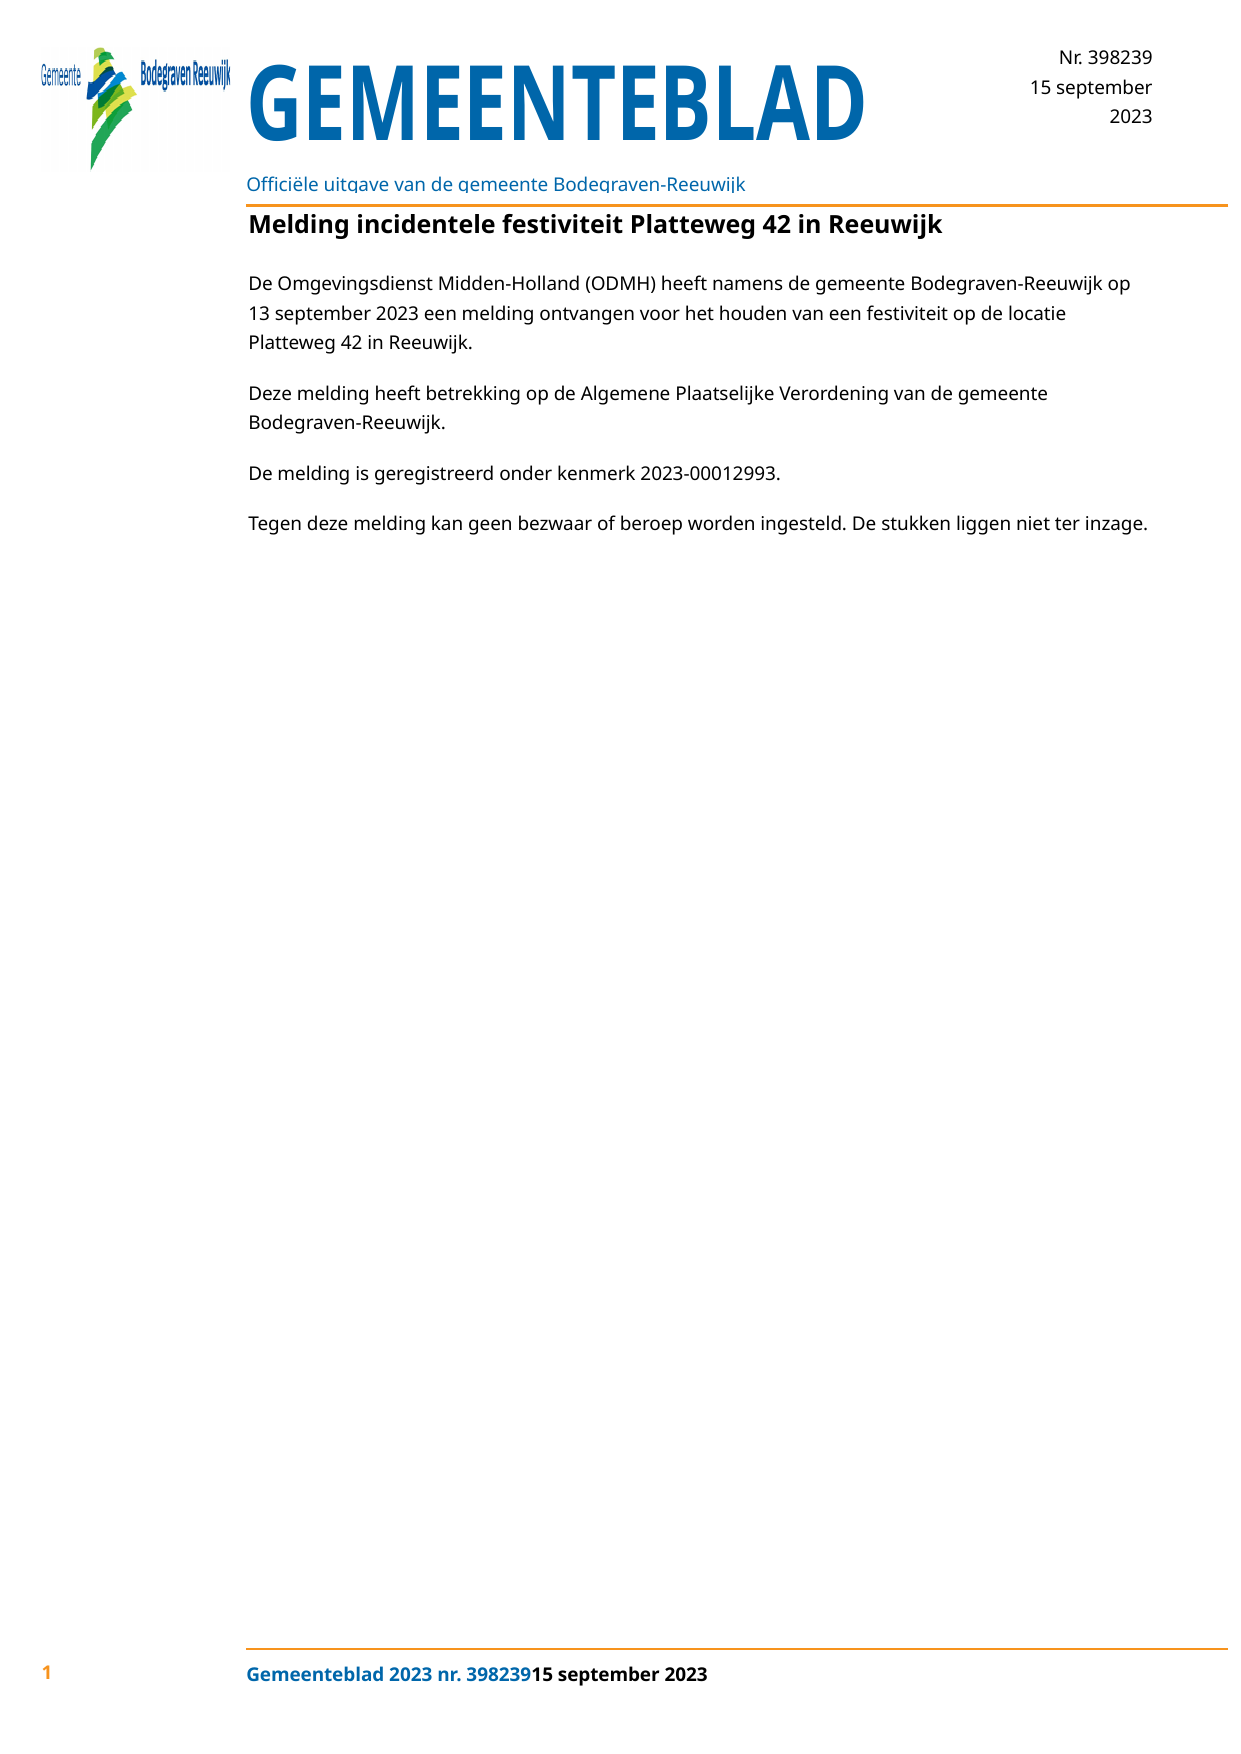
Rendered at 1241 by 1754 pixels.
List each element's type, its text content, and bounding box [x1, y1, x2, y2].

text De Omgevingsdienst Midden-Holland (ODMH) heeft namens de gemeente Bodegraven-Reeuwijk op 13 september 2023 een melding ontvangen voor het houden van een festiviteit op de locatie Platteweg 42 in Reeuwijk. [248, 270, 1152, 355]
picture [41, 47, 231, 172]
text Deze melding heeft betrekking op de Algemene Plaatselijke Verordening van de gemeente Bodegraven-Reeuwijk. [248, 380, 1152, 435]
text De melding is geregistreerd onder kenmerk 2023-00012993. [248, 460, 1152, 486]
text Tegen deze melding kan geen bezwaar of beroep worden ingesteld. De stukken liggen niet ter inzage. [248, 510, 1152, 536]
text Melding incidentele festiviteit Platteweg 42 in Reeuwijk [248, 207, 1152, 241]
